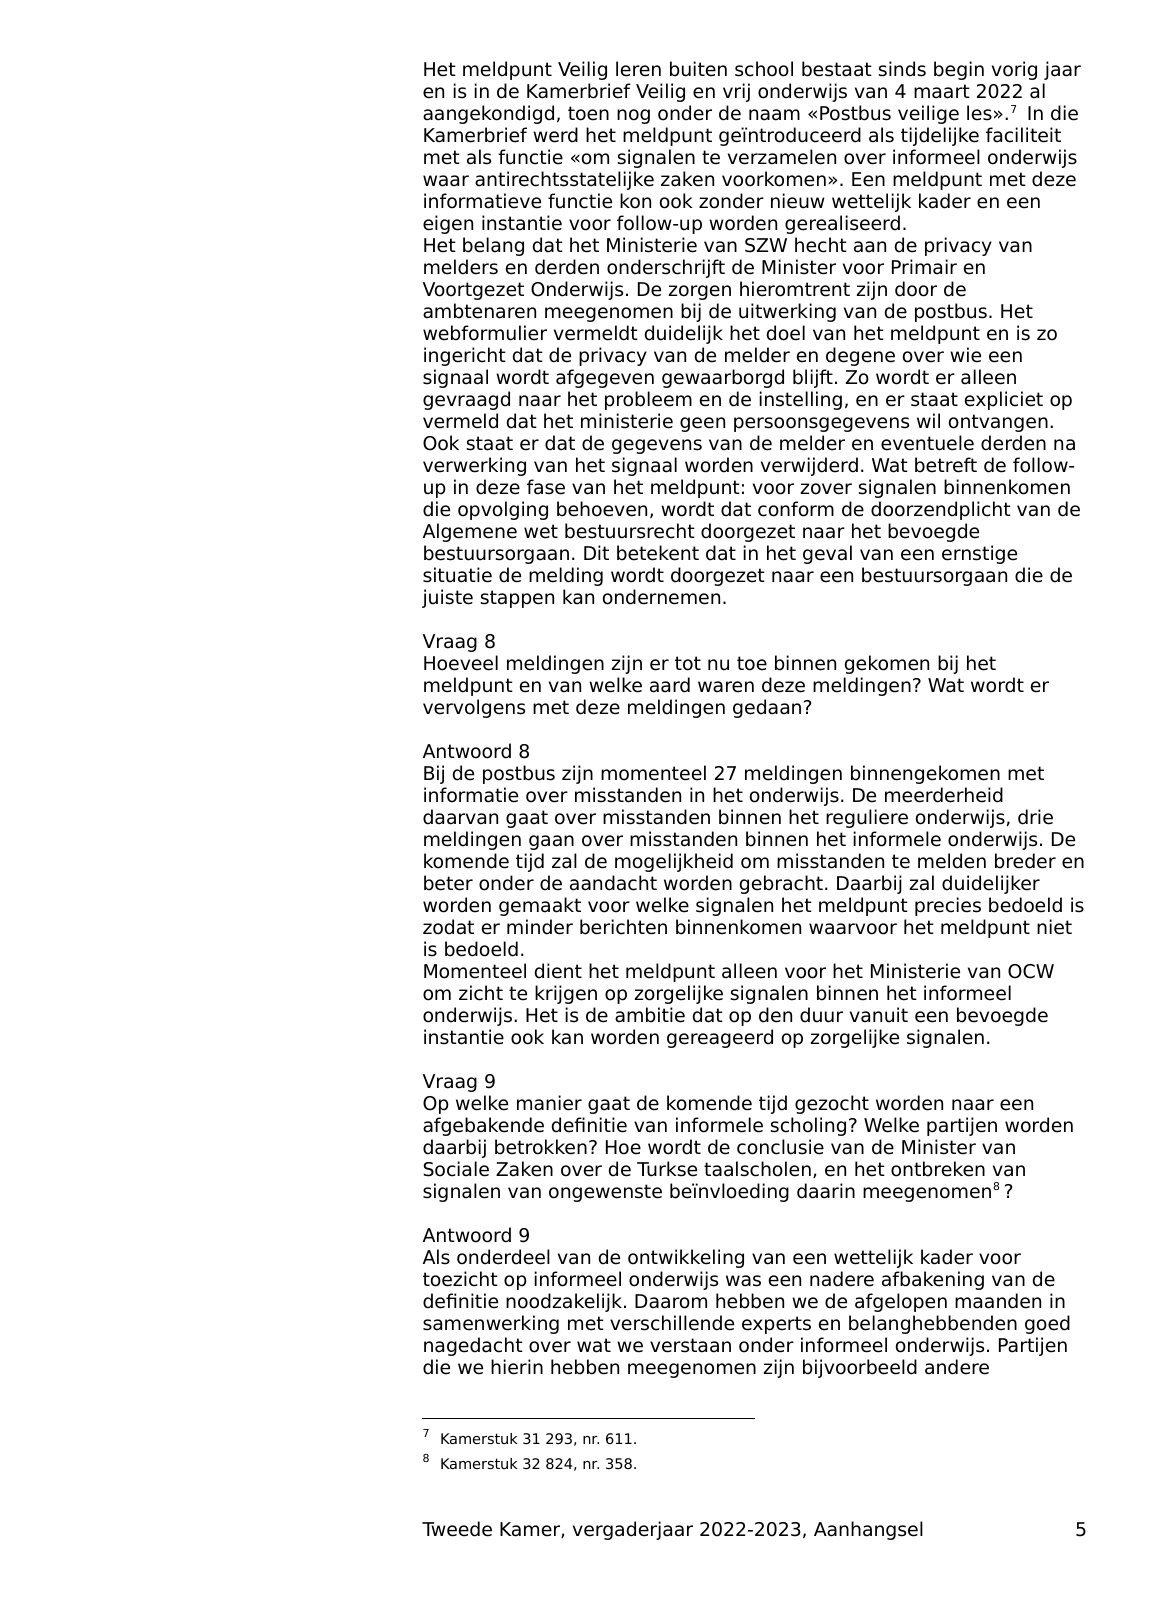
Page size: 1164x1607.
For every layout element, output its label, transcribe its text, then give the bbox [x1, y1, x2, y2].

text Op welke manier gaat de komende tijd gezocht worden naar een afgebakende definitie van informele scholing? Welke partijen worden daarbij betrokken? Hoe wordt de conclusie van de Minister van Sociale Zaken over de Turkse taalscholen, en het ontbreken van signalen van ongewenste beïnvloeding daarin meegenomen? [422, 1093, 1087, 1203]
text Bij de postbus zijn momenteel 27 meldingen binnengekomen met informatie over misstanden in het onderwijs. De meerderheid daarvan gaat over misstanden binnen het reguliere onderwijs, drie meldingen gaan over misstanden binnen het informele onderwijs. De komende tijd zal de mogelijkheid om misstanden te melden breder en beter onder de aandacht worden gebracht. Daarbij zal duidelijker worden gemaakt voor welke signalen het meldpunt precies bedoeld is zodat er minder berichten binnenkomen waarvoor het meldpunt niet is bedoeld. [422, 763, 1087, 961]
text Vraag 8 [422, 631, 1087, 653]
text Als onderdeel van de ontwikkeling van een wettelijk kader voor toezicht op informeel onderwijs was een nadere afbakening van de definitie noodzakelijk. Daarom hebben we de afgelopen maanden in samenwerking met verschillende experts en belanghebbenden goed nagedacht over wat we verstaan onder informeel onderwijs. Partijen die we hierin hebben meegenomen zijn bijvoorbeeld andere [422, 1247, 1087, 1379]
text Antwoord 8 [422, 741, 1087, 763]
text Het meldpunt Veilig leren buiten school bestaat sinds begin vorig jaar en is in de Kamerbrief Veilig en vrij onderwijs van 4 maart 2022 al aangekondigd, toen nog onder de naam «Postbus veilige les». In die Kamerbrief werd het meldpunt geïntroduceerd als tijdelijke faciliteit met als functie «om signalen te verzamelen over informeel onderwijs waar antirechtsstatelijke zaken voorkomen». Een meldpunt met deze informatieve functie kon ook zonder nieuw wettelijk kader en een eigen instantie voor follow-up worden gerealiseerd. [422, 59, 1087, 235]
text Vraag 9 [422, 1071, 1087, 1093]
text Kamerstuk 32 824, nr. 358. [422, 1452, 1087, 1474]
text Het belang dat het Ministerie van SZW hecht aan de privacy van melders en derden onderschrijft de Minister voor Primair en Voortgezet Onderwijs. De zorgen hieromtrent zijn door de ambtenaren meegenomen bij de uitwerking van de postbus. Het webformulier vermeldt duidelijk het doel van het meldpunt en is zo ingericht dat de privacy van de melder en degene over wie een signaal wordt afgegeven gewaarborgd blijft. Zo wordt er alleen gevraagd naar het probleem en de instelling, en er staat expliciet op vermeld dat het ministerie geen persoonsgegevens wil ontvangen. Ook staat er dat de gegevens van de melder en eventuele derden na verwerking van het signaal worden verwijderd. Wat betreft de follow-up in deze fase van het meldpunt: voor zover signalen binnenkomen die opvolging behoeven, wordt dat conform de doorzendplicht van de Algemene wet bestuursrecht doorgezet naar het bevoegde bestuursorgaan. Dit betekent dat in het geval van een ernstige situatie de melding wordt doorgezet naar een bestuursorgaan die de juiste stappen kan ondernemen. [422, 235, 1087, 608]
text Antwoord 9 [422, 1225, 1087, 1247]
text Hoeveel meldingen zijn er tot nu toe binnen gekomen bij het meldpunt en van welke aard waren deze meldingen? Wat wordt er vervolgens met deze meldingen gedaan? [422, 653, 1087, 719]
text Kamerstuk 31 293, nr. 611. [422, 1427, 1087, 1449]
text Momenteel dient het meldpunt alleen voor het Ministerie van OCW om zicht te krijgen op zorgelijke signalen binnen het informeel onderwijs. Het is de ambitie dat op den duur vanuit een bevoegde instantie ook kan worden gereageerd op zorgelijke signalen. [422, 961, 1087, 1048]
